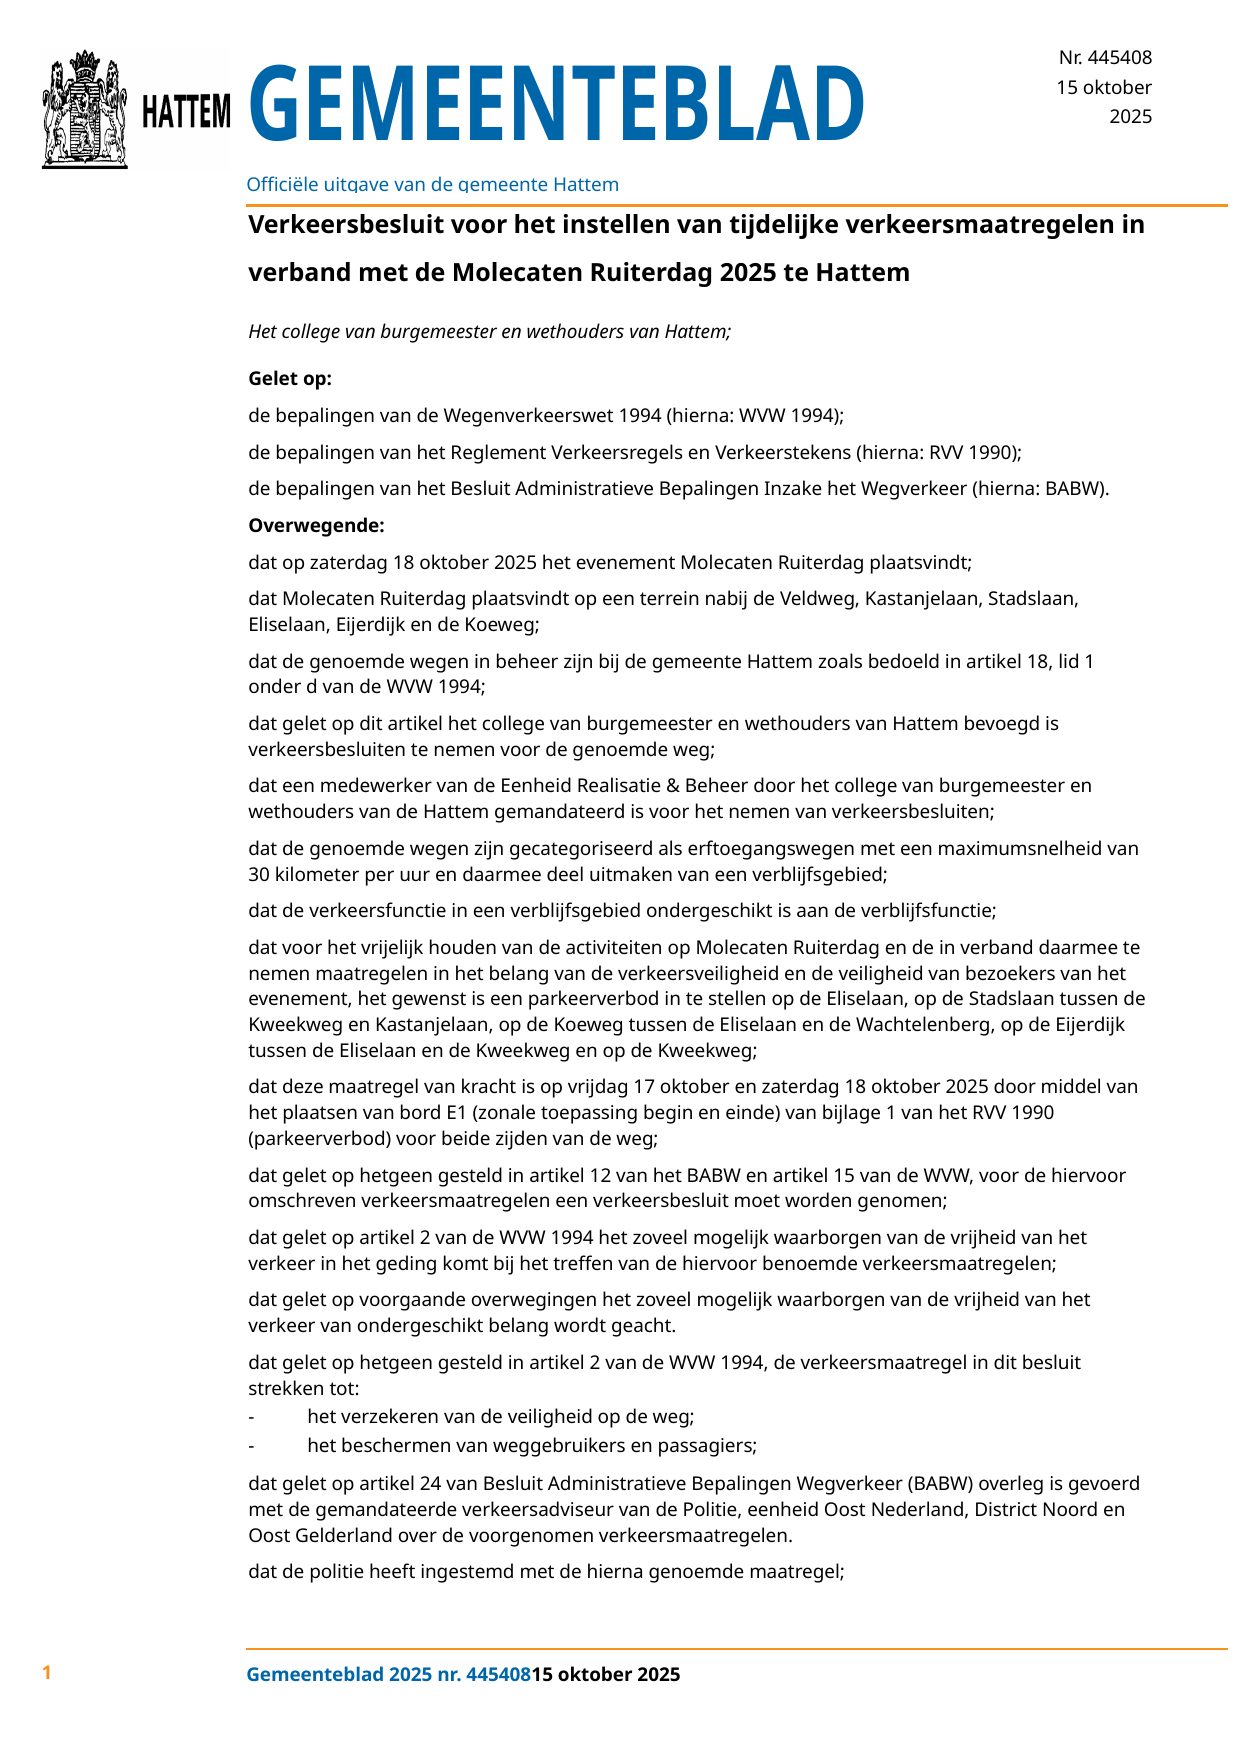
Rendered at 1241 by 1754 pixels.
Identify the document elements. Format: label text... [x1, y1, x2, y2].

text de bepalingen van de Wegenverkeerswet 1994 (hierna: WVW 1994); [248, 402, 1152, 428]
text dat deze maatregel van kracht is op vrijdag 17 oktober en zaterdag 18 oktober 2025 door middel van het plaatsen van bord E1 (zonale toepassing begin en einde) van bijlage 1 van het RVV 1990 (parkeerverbod) voor beide zijden van de weg; [248, 1074, 1152, 1151]
text dat Molecaten Ruiterdag plaatsvindt op een terrein nabij de Veldweg, Kastanjelaan, Stadslaan, Eliselaan, Eijerdijk en de Koeweg; [248, 586, 1152, 637]
text dat gelet op voorgaande overwegingen het zoveel mogelijk waarborgen van de vrijheid van het verkeer van ondergeschikt belang wordt geacht. [248, 1287, 1152, 1338]
text de bepalingen van het Besluit Administratieve Bepalingen Inzake het Wegverkeer (hierna: BABW). [248, 476, 1152, 501]
text Gelet op: [248, 366, 1152, 391]
list het verzekeren van de veiligheid op de weg; [248, 1403, 1152, 1429]
text dat gelet op dit artikel het college van burgemeester en wethouders van Hattem bevoegd is verkeersbesluiten te nemen voor de genoemde weg; [248, 710, 1152, 762]
text dat een medewerker van de Eenheid Realisatie & Beheer door het college van burgemeester en wethouders van de Hattem gemandateerd is voor het nemen van verkeersbesluiten; [248, 773, 1152, 824]
text de bepalingen van het Reglement Verkeersregels en Verkeerstekens (hierna: RVV 1990); [248, 439, 1152, 464]
text dat gelet op artikel 2 van de WVW 1994 het zoveel mogelijk waarborgen van de vrijheid van het verkeer in het geding komt bij het treffen van de hiervoor benoemde verkeersmaatregelen; [248, 1224, 1152, 1276]
text dat de verkeersfunctie in een verblijfsgebied ondergeschikt is aan de verblijfsfunctie; [248, 897, 1152, 923]
text Overwegende: [248, 512, 1152, 538]
text dat gelet op artikel 24 van Besluit Administratieve Bepalingen Wegverkeer (BABW) overleg is gevoerd met de gemandateerde verkeersadviseur van de Politie, eenheid Oost Nederland, District Noord en Oost Gelderland over de voorgenomen verkeersmaatregelen. [248, 1471, 1152, 1548]
text dat de politie heeft ingestemd met de hierna genoemde maatregel; [248, 1559, 1152, 1584]
text dat gelet op hetgeen gesteld in artikel 2 van de WVW 1994, de verkeersmaatregel in dit besluit strekken tot: [248, 1349, 1152, 1401]
text Het college van burgemeester en wethouders van Hattem; [248, 318, 1152, 344]
list het beschermen van weggebruikers en passagiers; [248, 1433, 1152, 1458]
text dat de genoemde wegen zijn gecategoriseerd als erftoegangswegen met een maximumsnelheid van 30 kilometer per uur en daarmee deel uitmaken van een verblijfsgebied; [248, 835, 1152, 887]
text dat op zaterdag 18 oktober 2025 het evenement Molecaten Ruiterdag plaatsvindt; [248, 549, 1152, 574]
text dat gelet op hetgeen gesteld in artikel 12 van het BABW en artikel 15 van de WVW, voor de hiervoor omschreven verkeersmaatregelen een verkeersbesluit moet worden genomen; [248, 1162, 1152, 1213]
picture [41, 47, 231, 172]
text dat voor het vrijelijk houden van de activiteiten op Molecaten Ruiterdag en de in verband daarmee te nemen maatregelen in het belang van de verkeersveiligheid en de veiligheid van bezoekers van het evenement, het gewenst is een parkeerverbod in te stellen op de Eliselaan, op de Stadslaan tussen de Kweekweg en Kastanjelaan, op de Koeweg tussen de Eliselaan en de Wachtelenberg, op de Eijerdijk tussen de Eliselaan en de Kweekweg en op de Kweekweg; [248, 934, 1152, 1063]
text Verkeersbesluit voor het instellen van tijdelijke verkeersmaatregelen in verband met de Molecaten Ruiterdag 2025 te Hattem [248, 207, 1152, 288]
text dat de genoemde wegen in beheer zijn bij de gemeente Hattem zoals bedoeld in artikel 18, lid 1 onder d van de WVW 1994; [248, 648, 1152, 699]
